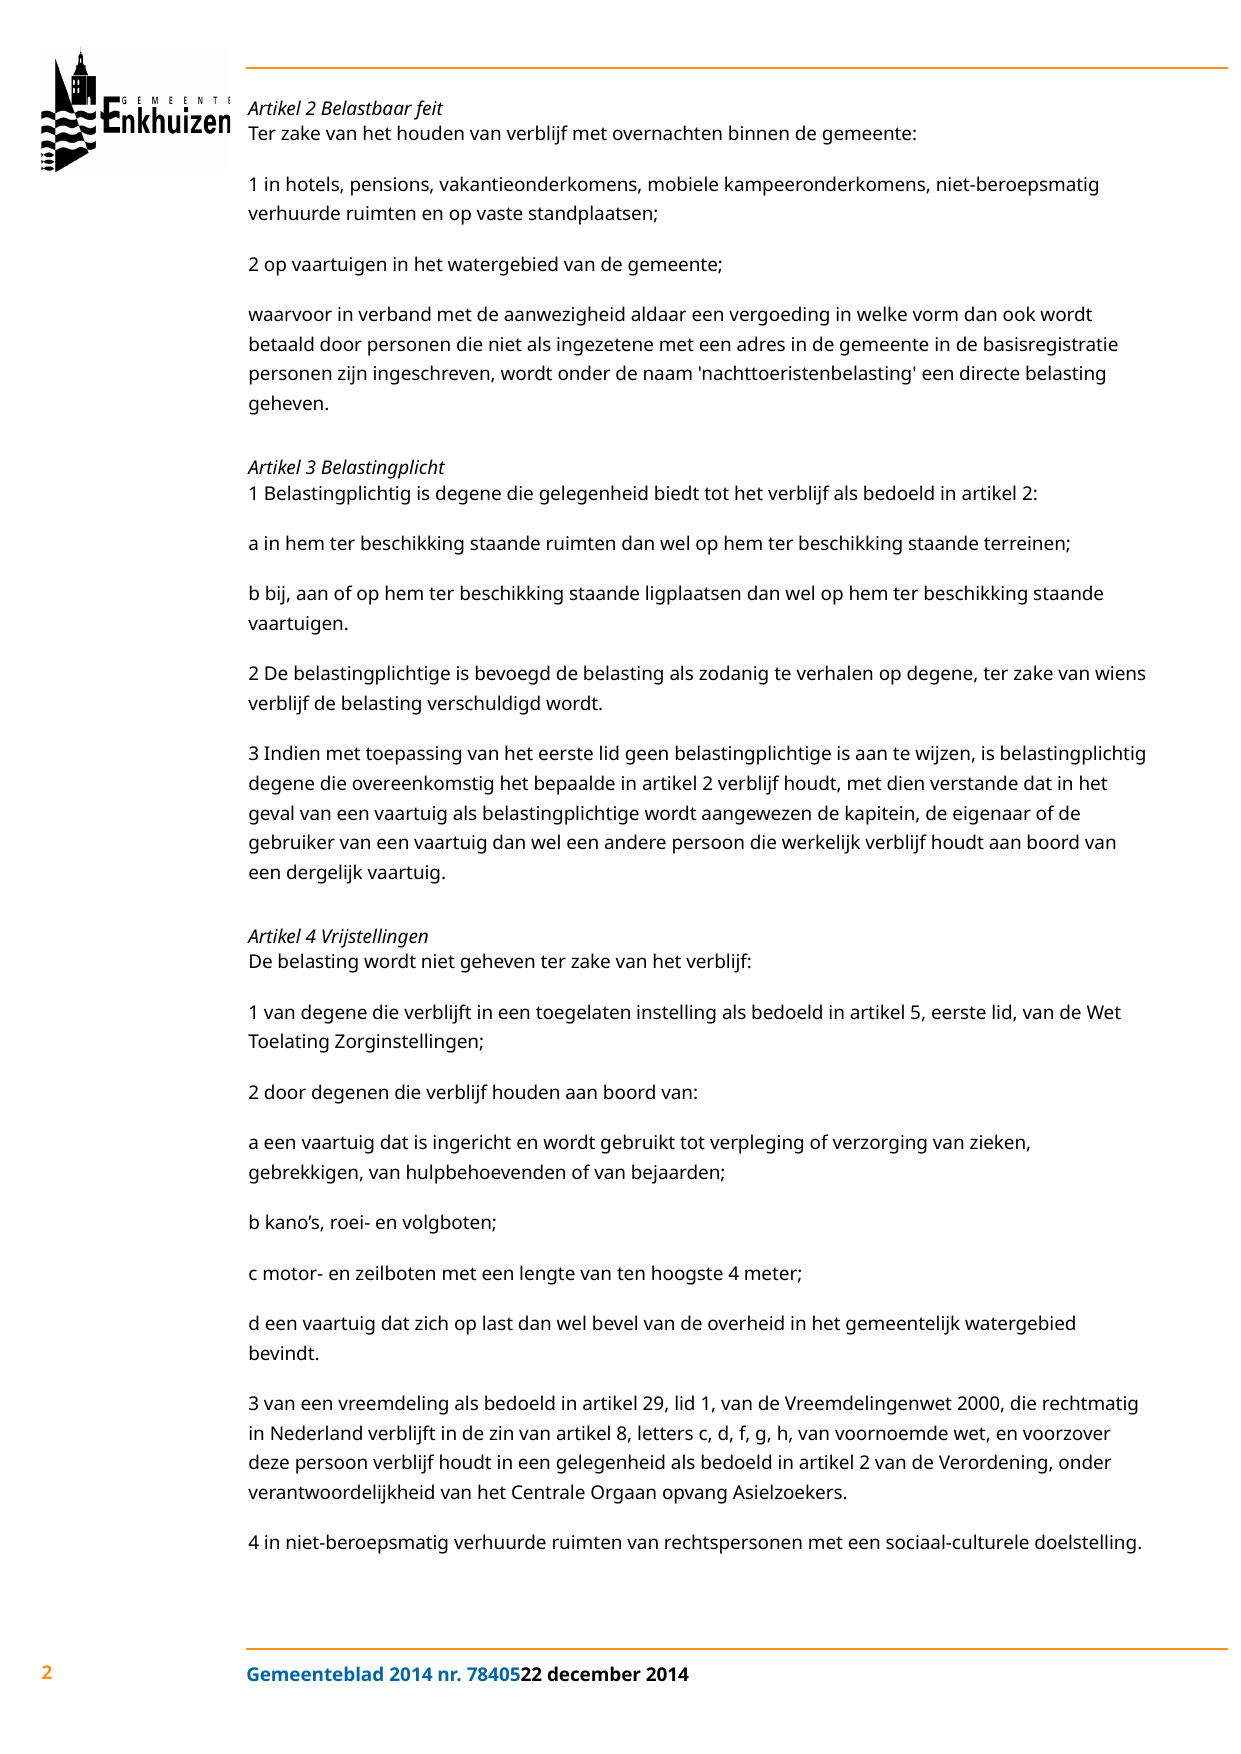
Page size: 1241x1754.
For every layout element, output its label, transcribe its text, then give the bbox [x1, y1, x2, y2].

picture [41, 47, 231, 172]
text 2 De belastingplichtige is bevoegd de belasting als zodanig te verhalen op degene, ter zake van wiens verblijf de belasting verschuldigd wordt. [248, 661, 1152, 716]
text Artikel 2 Belastbaar feit [248, 95, 1152, 121]
text 3 van een vreemdeling als bedoeld in artikel 29, lid 1, van de Vreemdelingenwet 2000, die rechtmatig in Nederland verblijft in de zin van artikel 8, letters c, d, f, g, h, van voornoemde wet, en voorzover deze persoon verblijf houdt in een gelegenheid als bedoeld in artikel 2 van de Verordening, onder verantwoordelijkheid van het Centrale Orgaan opvang Asielzoekers. [248, 1390, 1152, 1505]
text a een vaartuig dat is ingericht en wordt gebruikt tot verpleging of verzorging van zieken, gebrekkigen, van hulpbehoevenden of van bejaarden; [248, 1129, 1152, 1185]
text Ter zake van het houden van verblijf met overnachten binnen de gemeente: [248, 121, 1152, 146]
text b kano’s, roei- en volgboten; [248, 1209, 1152, 1235]
text 1 Belastingplichtig is degene die gelegenheid biedt tot het verblijf als bedoeld in artikel 2: [248, 480, 1152, 506]
text a in hem ter beschikking staande ruimten dan wel op hem ter beschikking staande terreinen; [248, 530, 1152, 556]
text waarvoor in verband met de aanwezigheid aldaar een vergoeding in welke vorm dan ook wordt betaald door personen die niet als ingezetene met een adres in de gemeente in de basisregistratie personen zijn ingeschreven, wordt onder de naam 'nachttoeristenbelasting' een directe belasting geheven. [248, 301, 1152, 416]
text b bij, aan of op hem ter beschikking staande ligplaatsen dan wel op hem ter beschikking staande vaartuigen. [248, 581, 1152, 636]
text c motor- en zeilboten met een lengte van ten hoogste 4 meter; [248, 1260, 1152, 1286]
text 2 door degenen die verblijf houden aan boord van: [248, 1079, 1152, 1105]
text 1 van degene die verblijft in een toegelaten instelling als bedoeld in artikel 5, eerste lid, van de Wet Toelating Zorginstellingen; [248, 999, 1152, 1054]
text De belasting wordt niet geheven ter zake van het verblijf: [248, 949, 1152, 974]
text d een vaartuig dat zich op last dan wel bevel van de overheid in het gemeentelijk watergebied bevindt. [248, 1310, 1152, 1366]
text 1 in hotels, pensions, vakantieonderkomens, mobiele kampeeronderkomens, niet-beroepsmatig verhuurde ruimten en op vaste standplaatsen; [248, 171, 1152, 226]
text 4 in niet-beroepsmatig verhuurde ruimten van rechtspersonen met een sociaal-culturele doelstelling. [248, 1529, 1152, 1555]
text 3 Indien met toepassing van het eerste lid geen belastingplichtige is aan te wijzen, is belastingplichtig degene die overeenkomstig het bepaalde in artikel 2 verblijf houdt, met dien verstande dat in het geval van een vaartuig als belastingplichtige wordt aangewezen de kapitein, de eigenaar of de gebruiker van een vaartuig dan wel een andere persoon die werkelijk verblijf houdt aan boord van een dergelijk vaartuig. [248, 741, 1152, 885]
text 2 op vaartuigen in het watergebied van de gemeente; [248, 251, 1152, 277]
text Artikel 4 Vrijstellingen [248, 923, 1152, 949]
text Artikel 3 Belastingplicht [248, 454, 1152, 480]
